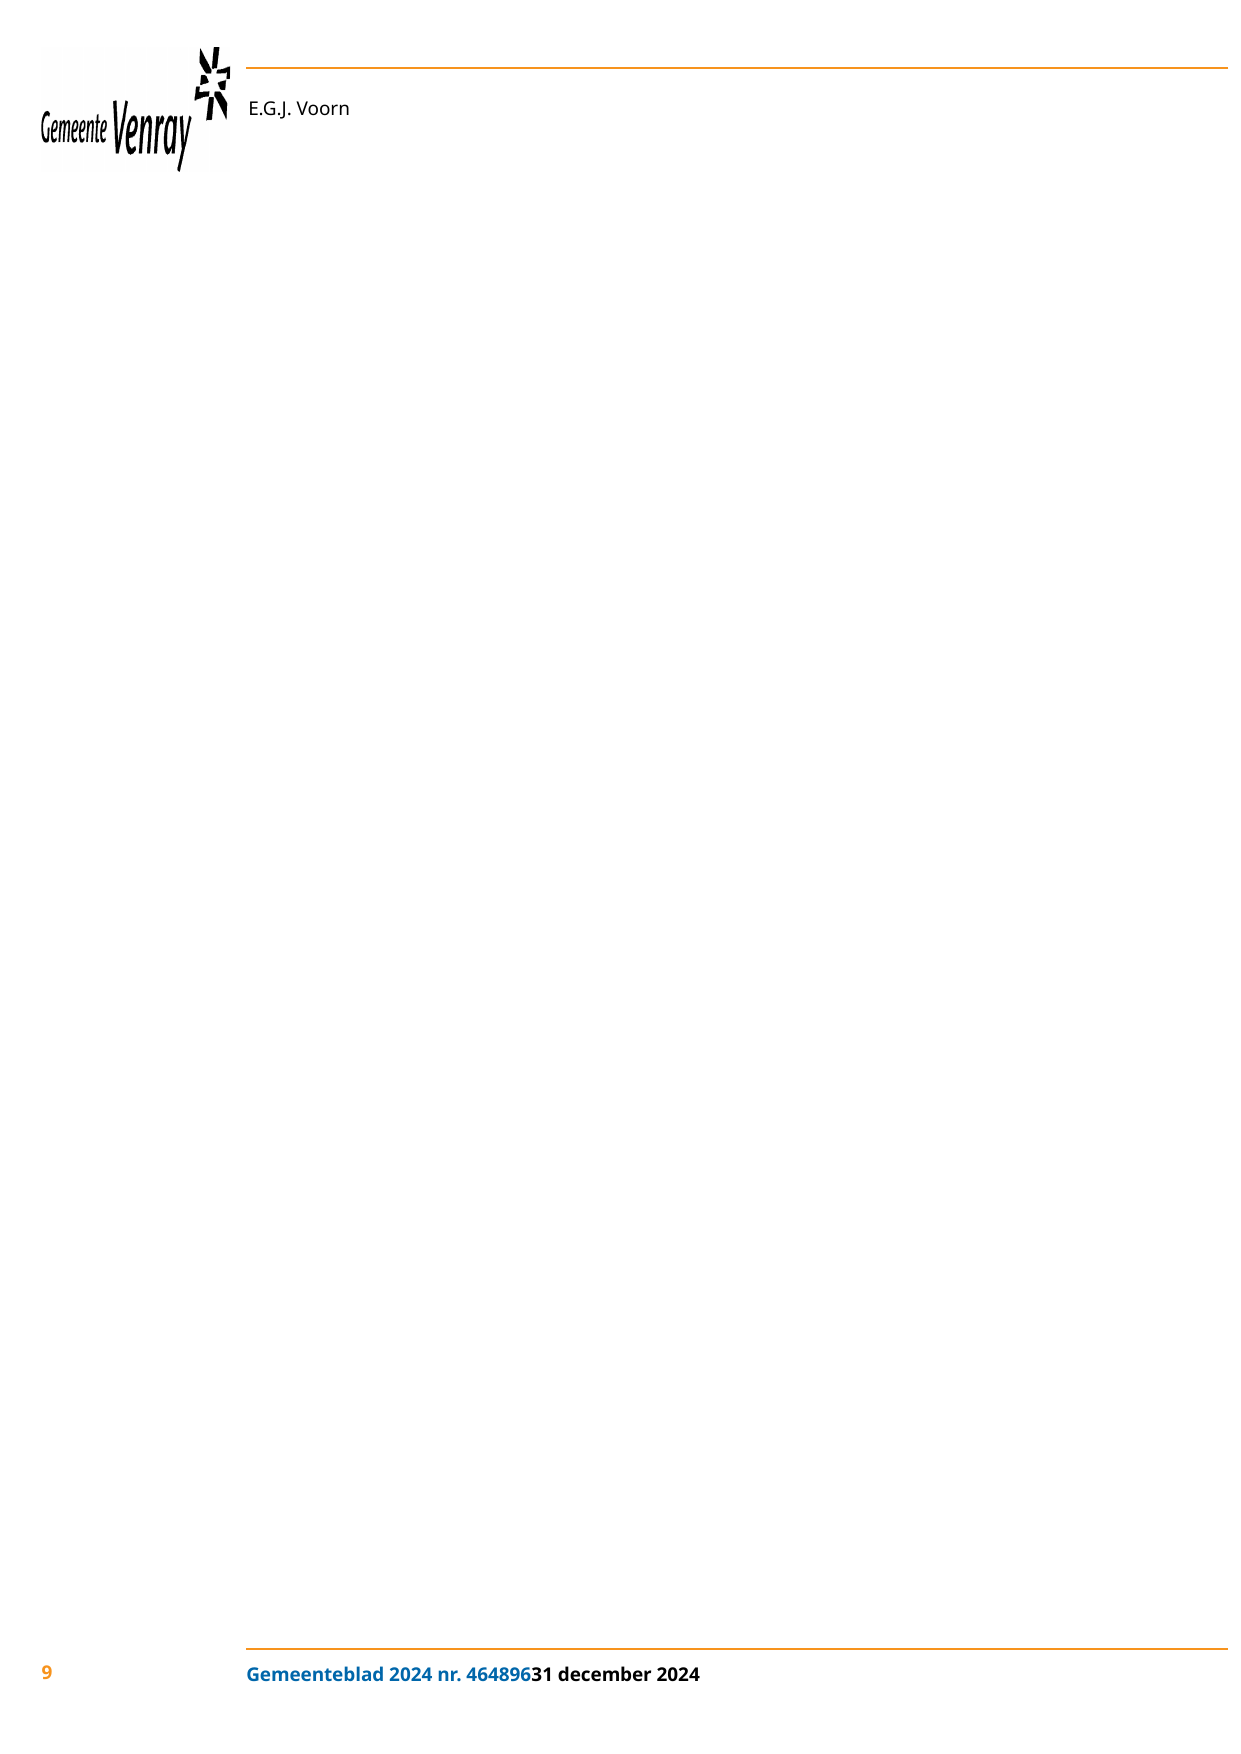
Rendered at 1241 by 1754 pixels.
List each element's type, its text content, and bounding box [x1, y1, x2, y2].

text E.G.J. Voorn [248, 95, 1152, 121]
picture [41, 47, 231, 172]
